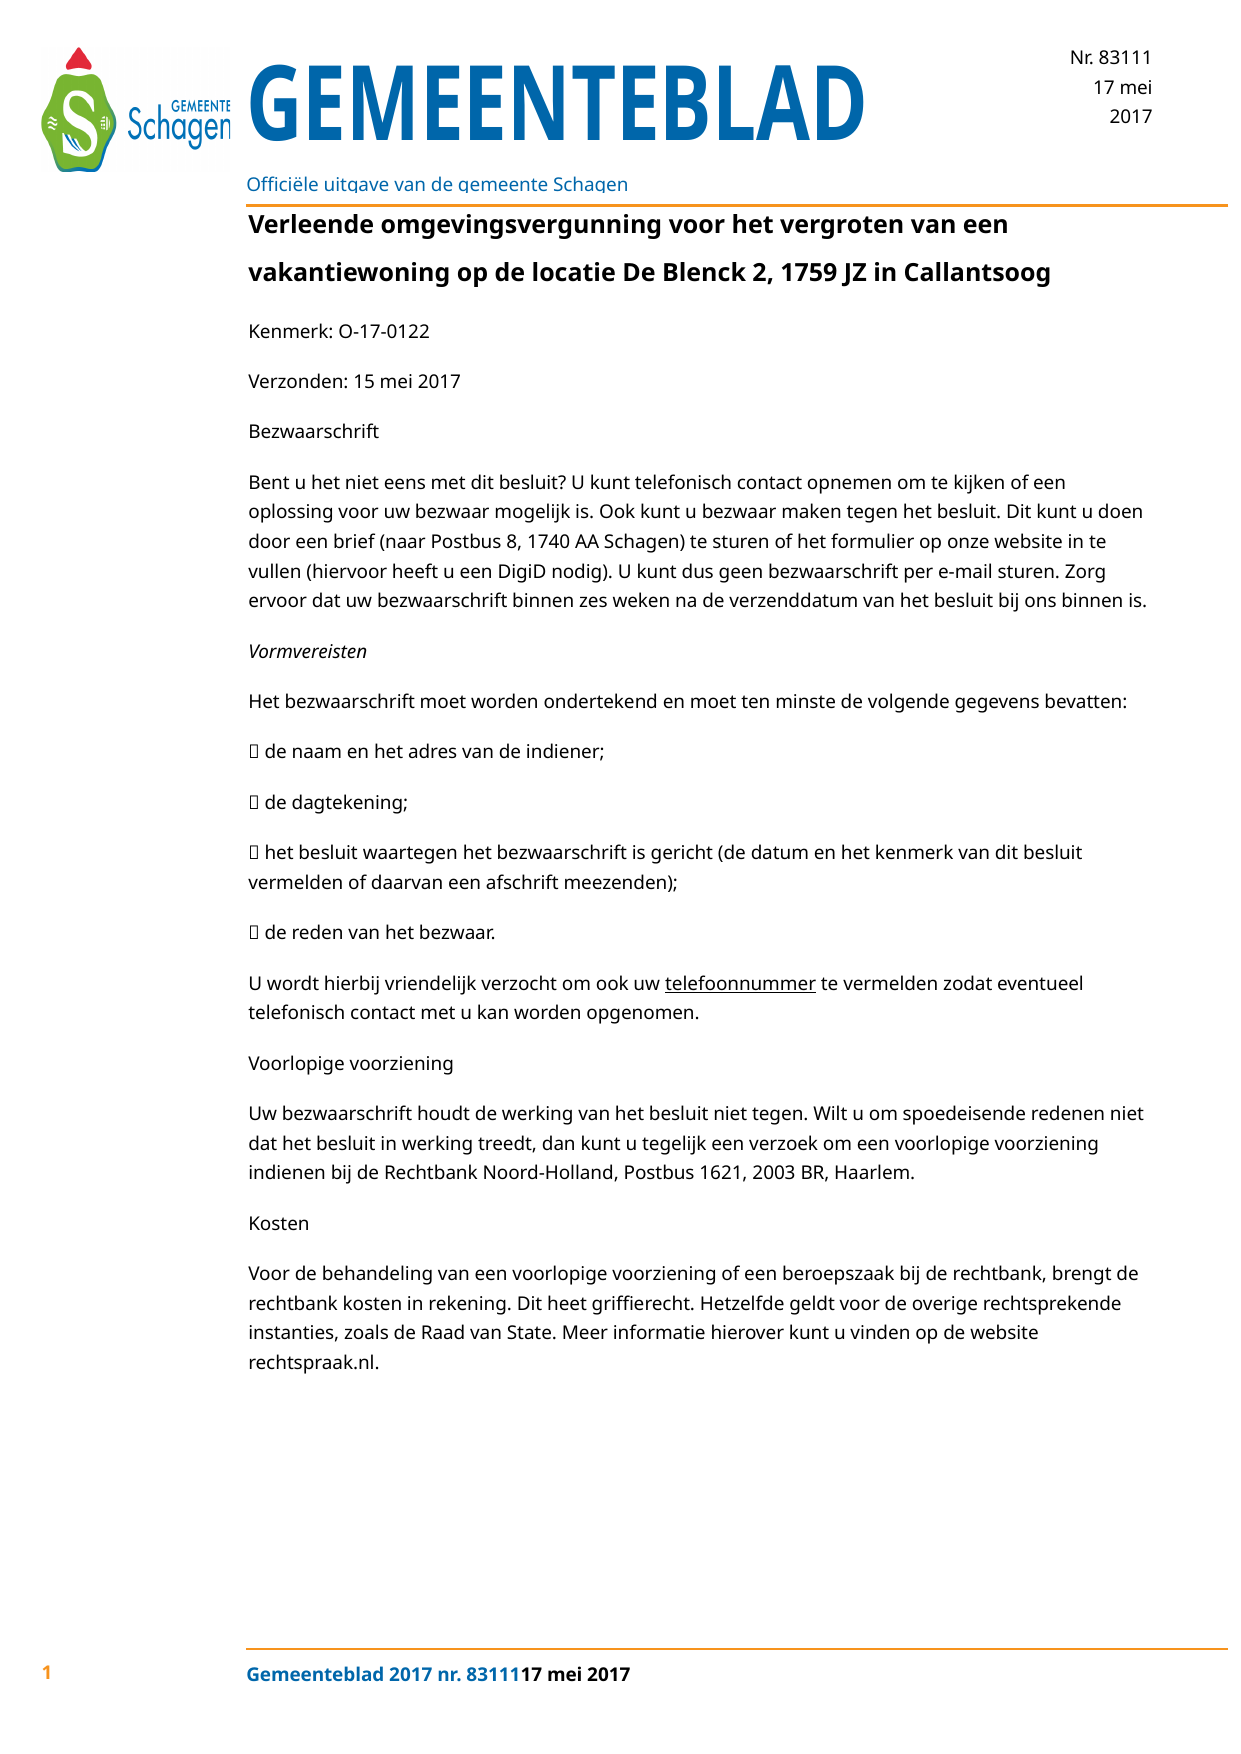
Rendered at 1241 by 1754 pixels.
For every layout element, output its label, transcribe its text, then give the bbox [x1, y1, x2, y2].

text Bezwaarschrift [248, 419, 1152, 444]
text Verzonden: 15 mei 2017 [248, 368, 1152, 394]
picture [41, 47, 231, 172]
text  de dagtekening; [248, 789, 1152, 815]
text Bent u het niet eens met dit besluit? U kunt telefonisch contact opnemen om te kijken of een oplossing voor uw bezwaar mogelijk is. Ook kunt u bezwaar maken tegen het besluit. Dit kunt u doen door een brief (naar Postbus 8, 1740 AA Schagen) te sturen of het formulier op onze website in te vullen (hiervoor heeft u een DigiD nodig). U kunt dus geen bezwaarschrift per e-mail sturen. Zorg ervoor dat uw bezwaarschrift binnen zes weken na de verzenddatum van het besluit bij ons binnen is. [248, 469, 1152, 613]
text Uw bezwaarschrift houdt de werking van het besluit niet tegen. Wilt u om spoedeisende redenen niet dat het besluit in werking treedt, dan kunt u tegelijk een verzoek om een voorlopige voorziening indienen bij de Rechtbank Noord-Holland, Postbus 1621, 2003 BR, Haarlem. [248, 1100, 1152, 1185]
text  de naam en het adres van de indiener; [248, 739, 1152, 764]
text Vormvereisten [248, 638, 1152, 664]
text  het besluit waartegen het bezwaarschrift is gericht (de datum en het kenmerk van dit besluit vermelden of daarvan een afschrift meezenden); [248, 839, 1152, 895]
text U wordt hierbij vriendelijk verzocht om ook uw telefoonnummer te vermelden zodat eventueel telefonisch contact met u kan worden opgenomen. [248, 970, 1152, 1025]
text Het bezwaarschrift moet worden ondertekend en moet ten minste de volgende gegevens bevatten: [248, 688, 1152, 714]
text Verleende omgevingsvergunning voor het vergroten van een vakantiewoning op de locatie De Blenck 2, 1759 JZ in Callantsoog [248, 207, 1152, 288]
text Voorlopige voorziening [248, 1050, 1152, 1076]
text Kenmerk: O-17-0122 [248, 318, 1152, 344]
text  de reden van het bezwaar. [248, 919, 1152, 945]
text Voor de behandeling van een voorlopige voorziening of een beroepszaak bij de rechtbank, brengt de rechtbank kosten in rekening. Dit heet griffierecht. Hetzelfde geldt voor de overige rechtsprekende instanties, zoals de Raad van State. Meer informatie hierover kunt u vinden op de website rechtspraak.nl. [248, 1260, 1152, 1375]
text Kosten [248, 1210, 1152, 1236]
